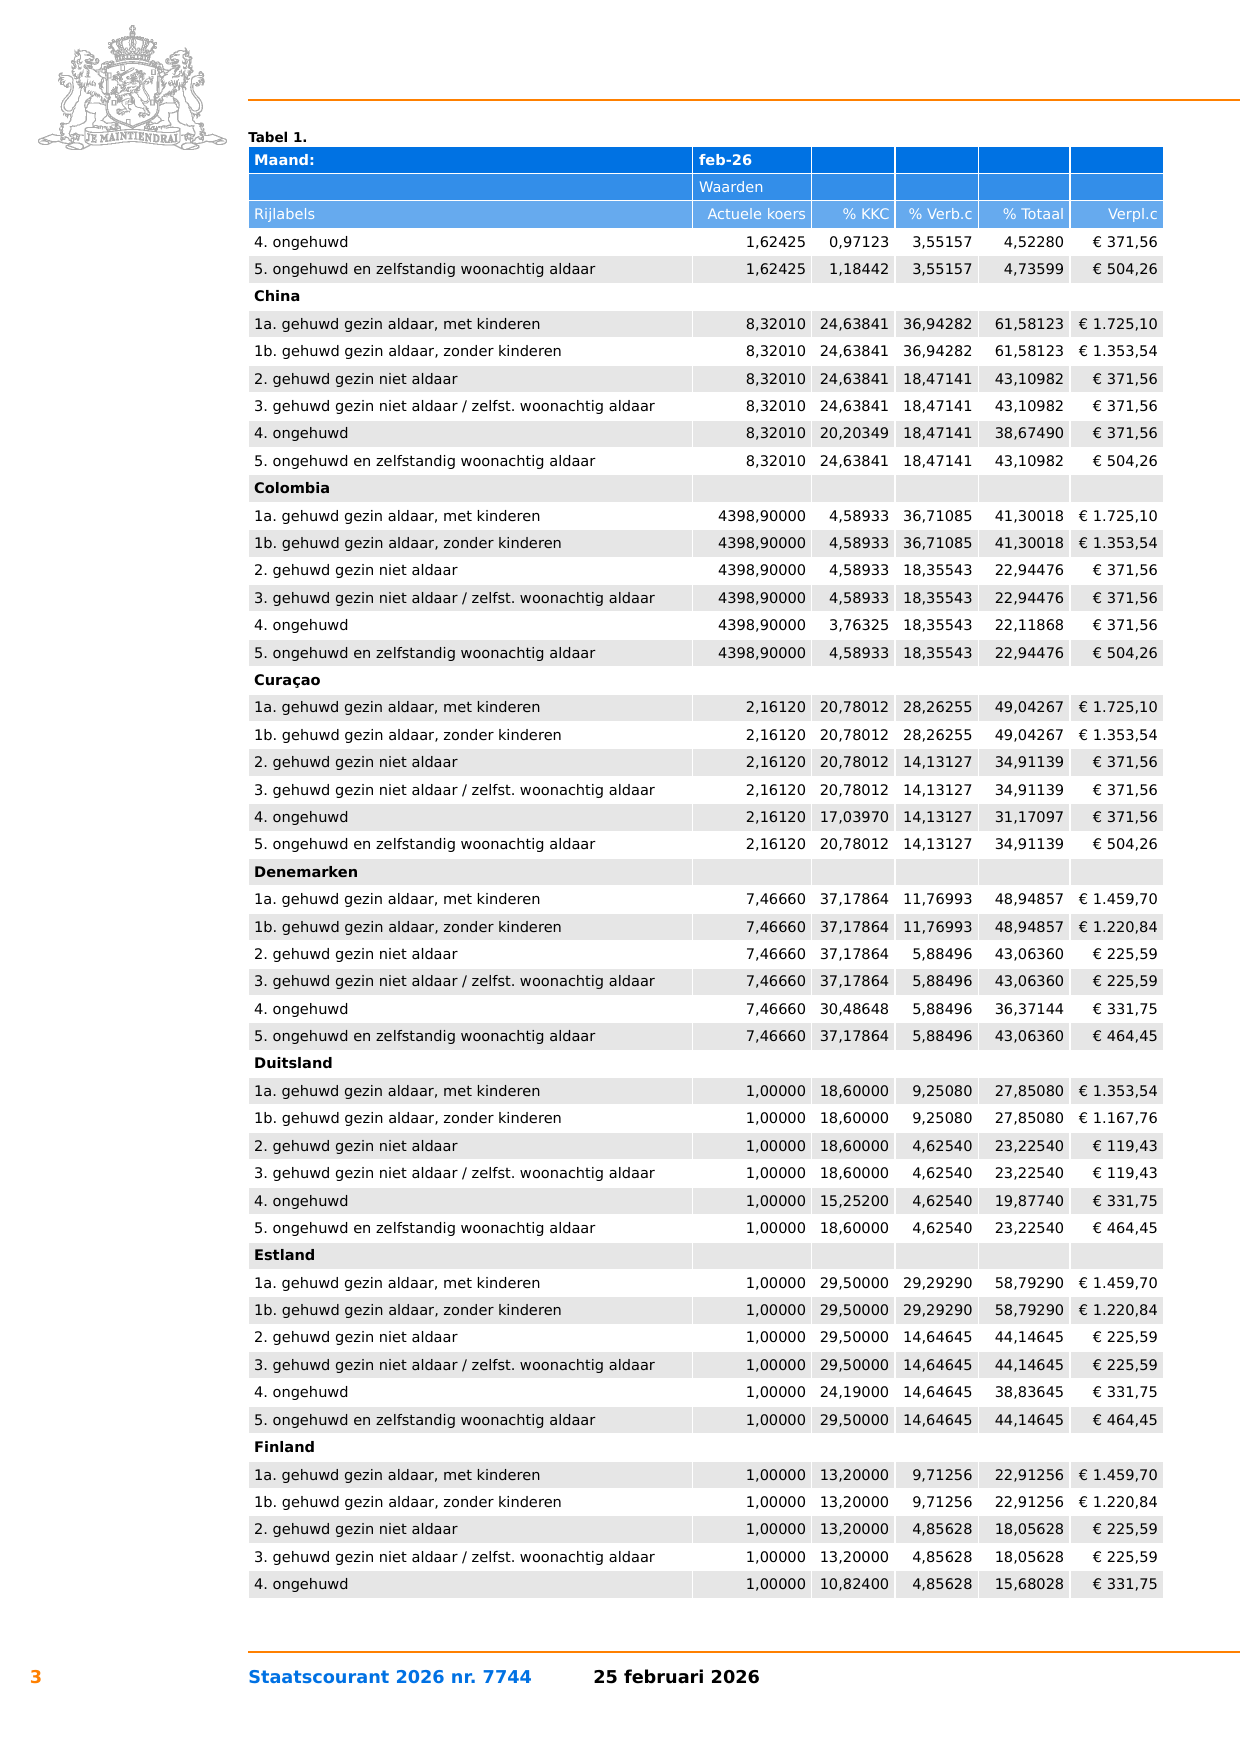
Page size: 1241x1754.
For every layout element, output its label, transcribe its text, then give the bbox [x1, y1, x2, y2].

table_cell 1,00000 [693, 1188, 811, 1214]
table_cell [1071, 174, 1163, 200]
table_cell Rijlabels [249, 201, 692, 228]
table_cell 1a. gehuwd gezin aldaar, met kinderen [249, 695, 692, 721]
table_cell 22,11868 [979, 613, 1069, 639]
table_cell € 371,56 [1071, 613, 1163, 639]
table_cell 27,85080 [979, 1106, 1069, 1132]
table_cell [1071, 1051, 1163, 1077]
table_cell 0,97123 [812, 229, 894, 255]
table_cell 28,26255 [896, 695, 978, 721]
table_cell 2. gehuwd gezin niet aldaar [249, 1133, 692, 1159]
table_cell € 1.220,84 [1071, 1489, 1163, 1515]
table_cell 5,88496 [896, 941, 978, 967]
table_cell 3. gehuwd gezin niet aldaar / zelfst. woonachtig aldaar [249, 777, 692, 803]
table_cell [812, 147, 894, 173]
table_cell 41,30018 [979, 503, 1069, 529]
table_cell 7,46660 [693, 969, 811, 995]
table_cell € 464,45 [1071, 1407, 1163, 1433]
table_cell 1,62425 [693, 256, 811, 283]
table_cell 29,50000 [812, 1270, 894, 1296]
table_cell 3,76325 [812, 613, 894, 639]
table_cell 4,85628 [896, 1516, 978, 1543]
table_cell 43,06360 [979, 941, 1069, 967]
table_cell 1,00000 [693, 1516, 811, 1543]
table_cell 4,62540 [896, 1188, 978, 1214]
table_cell € 119,43 [1071, 1133, 1163, 1159]
table_cell 10,82400 [812, 1571, 894, 1598]
table_cell 8,32010 [693, 311, 811, 337]
table_cell € 464,45 [1071, 1023, 1163, 1050]
table_cell 38,67490 [979, 421, 1069, 447]
table_cell 1b. gehuwd gezin aldaar, zonder kinderen [249, 530, 692, 557]
table_cell € 1.220,84 [1071, 1297, 1163, 1324]
table_cell 44,14645 [979, 1325, 1069, 1351]
table_cell [693, 667, 811, 693]
table_cell [693, 1051, 811, 1077]
table_cell 1a. gehuwd gezin aldaar, met kinderen [249, 1270, 692, 1296]
table_cell [896, 1434, 978, 1461]
table_cell 3. gehuwd gezin niet aldaar / zelfst. woonachtig aldaar [249, 1352, 692, 1378]
table_cell 5. ongehuwd en zelfstandig woonachtig aldaar [249, 1407, 692, 1433]
table_cell [896, 284, 978, 310]
table_cell € 371,56 [1071, 777, 1163, 803]
table_cell € 371,56 [1071, 749, 1163, 776]
table_cell 1,00000 [693, 1215, 811, 1241]
table_cell 1,00000 [693, 1133, 811, 1159]
table_cell [1071, 475, 1163, 502]
table_cell 14,13127 [896, 832, 978, 858]
table_cell 13,20000 [812, 1489, 894, 1515]
table_cell 2. gehuwd gezin niet aldaar [249, 1325, 692, 1351]
table_cell € 331,75 [1071, 1380, 1163, 1406]
table_cell 36,71085 [896, 503, 978, 529]
table_cell 4. ongehuwd [249, 613, 692, 639]
table_cell 4398,90000 [693, 503, 811, 529]
table_cell 8,32010 [693, 448, 811, 474]
table_cell 2,16120 [693, 832, 811, 858]
table_cell € 1.459,70 [1071, 1270, 1163, 1296]
table_cell 14,13127 [896, 804, 978, 831]
table_cell € 225,59 [1071, 1352, 1163, 1378]
table_cell 1,18442 [812, 256, 894, 283]
table_cell feb-26 [693, 147, 811, 173]
table_cell € 1.167,76 [1071, 1106, 1163, 1132]
table_cell 24,63841 [812, 339, 894, 365]
table_cell 37,17864 [812, 941, 894, 967]
table_cell 22,91256 [979, 1489, 1069, 1515]
table_cell Denemarken [249, 859, 692, 885]
table_cell 4398,90000 [693, 613, 811, 639]
table_cell 1b. gehuwd gezin aldaar, zonder kinderen [249, 1297, 692, 1324]
table_cell 23,22540 [979, 1160, 1069, 1187]
table_cell [1071, 284, 1163, 310]
table_cell 48,94857 [979, 914, 1069, 940]
table_cell 29,50000 [812, 1297, 894, 1324]
table_cell 37,17864 [812, 969, 894, 995]
table_cell [812, 174, 894, 200]
table_cell € 371,56 [1071, 585, 1163, 611]
table_cell 4. ongehuwd [249, 1380, 692, 1406]
table_cell [979, 1051, 1069, 1077]
table_cell € 1.353,54 [1071, 339, 1163, 365]
table_cell [979, 667, 1069, 693]
table_cell [1071, 667, 1163, 693]
table_cell 1b. gehuwd gezin aldaar, zonder kinderen [249, 339, 692, 365]
table_cell 1,00000 [693, 1270, 811, 1296]
table_cell [979, 475, 1069, 502]
table_cell 36,94282 [896, 311, 978, 337]
table_cell 14,13127 [896, 749, 978, 776]
table_cell 17,03970 [812, 804, 894, 831]
table_cell 44,14645 [979, 1352, 1069, 1378]
table_cell [812, 1243, 894, 1269]
table_cell 2,16120 [693, 722, 811, 748]
table_cell 3. gehuwd gezin niet aldaar / zelfst. woonachtig aldaar [249, 585, 692, 611]
table_cell [249, 174, 692, 200]
table_cell 28,26255 [896, 722, 978, 748]
table_cell [896, 475, 978, 502]
table_cell [812, 284, 894, 310]
table_cell € 504,26 [1071, 256, 1163, 283]
table_cell [812, 1434, 894, 1461]
table_cell 41,30018 [979, 530, 1069, 557]
table_cell 4. ongehuwd [249, 421, 692, 447]
table_cell 29,29290 [896, 1297, 978, 1324]
table_cell 5. ongehuwd en zelfstandig woonachtig aldaar [249, 448, 692, 474]
table_cell 27,85080 [979, 1078, 1069, 1104]
table_cell 4. ongehuwd [249, 1188, 692, 1214]
table_cell 20,78012 [812, 777, 894, 803]
table_cell [896, 667, 978, 693]
table_cell € 225,59 [1071, 1516, 1163, 1543]
table_cell 24,19000 [812, 1380, 894, 1406]
table_cell € 504,26 [1071, 640, 1163, 666]
table_cell 58,79290 [979, 1270, 1069, 1296]
table_cell 30,48648 [812, 996, 894, 1022]
table_cell € 464,45 [1071, 1215, 1163, 1241]
table_cell [1071, 147, 1163, 173]
table_cell 37,17864 [812, 886, 894, 913]
table_cell [812, 667, 894, 693]
table_cell 4. ongehuwd [249, 996, 692, 1022]
table_cell 18,47141 [896, 393, 978, 419]
table_cell [896, 1243, 978, 1269]
table_cell € 225,59 [1071, 969, 1163, 995]
table_cell 3. gehuwd gezin niet aldaar / zelfst. woonachtig aldaar [249, 1544, 692, 1570]
table_cell 18,05628 [979, 1544, 1069, 1570]
table_cell 44,14645 [979, 1407, 1069, 1433]
table_cell 11,76993 [896, 914, 978, 940]
table_cell 5. ongehuwd en zelfstandig woonachtig aldaar [249, 640, 692, 666]
table_cell Curaçao [249, 667, 692, 693]
table_cell € 1.725,10 [1071, 311, 1163, 337]
table_cell 3. gehuwd gezin niet aldaar / zelfst. woonachtig aldaar [249, 1160, 692, 1187]
table_cell 43,06360 [979, 969, 1069, 995]
table_cell 9,25080 [896, 1078, 978, 1104]
table_cell 1,00000 [693, 1571, 811, 1598]
table_cell 1,00000 [693, 1489, 811, 1515]
table_cell 18,60000 [812, 1078, 894, 1104]
table_cell 22,94476 [979, 640, 1069, 666]
table_cell 18,47141 [896, 421, 978, 447]
table_cell € 371,56 [1071, 393, 1163, 419]
table_cell 5. ongehuwd en zelfstandig woonachtig aldaar [249, 832, 692, 858]
table_cell 11,76993 [896, 886, 978, 913]
table_cell € 225,59 [1071, 1544, 1163, 1570]
table_cell 20,78012 [812, 832, 894, 858]
table_cell [812, 859, 894, 885]
table_cell 13,20000 [812, 1462, 894, 1488]
table_cell 4,62540 [896, 1215, 978, 1241]
table_cell 2,16120 [693, 695, 811, 721]
table_cell 23,22540 [979, 1215, 1069, 1241]
table_cell [979, 1434, 1069, 1461]
table_cell 31,17097 [979, 804, 1069, 831]
table_cell 20,78012 [812, 722, 894, 748]
table_cell € 1.353,54 [1071, 1078, 1163, 1104]
table_cell 3. gehuwd gezin niet aldaar / zelfst. woonachtig aldaar [249, 969, 692, 995]
table_cell 36,71085 [896, 530, 978, 557]
table_cell 49,04267 [979, 695, 1069, 721]
table_cell 4,85628 [896, 1544, 978, 1570]
table_cell 13,20000 [812, 1544, 894, 1570]
table_cell € 225,59 [1071, 941, 1163, 967]
table_cell 1,00000 [693, 1106, 811, 1132]
table_cell 4,58933 [812, 585, 894, 611]
table_cell 7,46660 [693, 996, 811, 1022]
table_cell Finland [249, 1434, 692, 1461]
table_cell 8,32010 [693, 366, 811, 392]
table_cell Colombia [249, 475, 692, 502]
table_cell 9,71256 [896, 1462, 978, 1488]
table_cell 18,60000 [812, 1215, 894, 1241]
table_cell € 371,56 [1071, 558, 1163, 584]
table_cell 5. ongehuwd en zelfstandig woonachtig aldaar [249, 256, 692, 283]
table_cell 37,17864 [812, 1023, 894, 1050]
table_cell 1,00000 [693, 1078, 811, 1104]
table_cell 38,83645 [979, 1380, 1069, 1406]
table_cell 1,62425 [693, 229, 811, 255]
table_cell [896, 859, 978, 885]
table_cell Estland [249, 1243, 692, 1269]
table_cell 3,55157 [896, 229, 978, 255]
table_cell 34,91139 [979, 832, 1069, 858]
table_cell € 371,56 [1071, 229, 1163, 255]
table_cell 8,32010 [693, 339, 811, 365]
table_cell [693, 284, 811, 310]
table_cell 9,25080 [896, 1106, 978, 1132]
table_cell € 1.353,54 [1071, 722, 1163, 748]
table_cell 18,35543 [896, 558, 978, 584]
table_cell 1,00000 [693, 1160, 811, 1187]
table_cell 1a. gehuwd gezin aldaar, met kinderen [249, 1078, 692, 1104]
table_cell 4. ongehuwd [249, 229, 692, 255]
table_cell 1b. gehuwd gezin aldaar, zonder kinderen [249, 1489, 692, 1515]
table_cell 5. ongehuwd en zelfstandig woonachtig aldaar [249, 1215, 692, 1241]
table_cell 7,46660 [693, 941, 811, 967]
table_cell 15,68028 [979, 1571, 1069, 1598]
table_cell 7,46660 [693, 886, 811, 913]
table_cell 14,64645 [896, 1352, 978, 1378]
table_cell 49,04267 [979, 722, 1069, 748]
table_cell € 371,56 [1071, 804, 1163, 831]
table_cell 2,16120 [693, 804, 811, 831]
table_cell % Verb.c [896, 201, 978, 228]
table_cell [812, 1051, 894, 1077]
table_cell % Totaal [979, 201, 1069, 228]
table_cell € 1.459,70 [1071, 886, 1163, 913]
table_cell 4. ongehuwd [249, 1571, 692, 1598]
table_cell [812, 475, 894, 502]
table_cell [979, 284, 1069, 310]
table_cell [979, 859, 1069, 885]
picture [38, 25, 227, 150]
table_cell 18,35543 [896, 640, 978, 666]
table_cell 29,50000 [812, 1352, 894, 1378]
table_cell [896, 174, 978, 200]
table_cell 18,47141 [896, 366, 978, 392]
table_cell 9,71256 [896, 1489, 978, 1515]
table_cell 24,63841 [812, 393, 894, 419]
table_cell Verpl.c [1071, 201, 1163, 228]
table_cell 14,13127 [896, 777, 978, 803]
table_cell 1a. gehuwd gezin aldaar, met kinderen [249, 311, 692, 337]
table_cell 4,58933 [812, 503, 894, 529]
table_cell 24,63841 [812, 448, 894, 474]
table_cell 1,00000 [693, 1462, 811, 1488]
table_cell [1071, 1243, 1163, 1269]
table_cell 2,16120 [693, 777, 811, 803]
table_cell 15,25200 [812, 1188, 894, 1214]
table_cell 4398,90000 [693, 640, 811, 666]
table_cell 4398,90000 [693, 530, 811, 557]
table_cell 4,62540 [896, 1133, 978, 1159]
table_cell 1a. gehuwd gezin aldaar, met kinderen [249, 1462, 692, 1488]
table_cell 18,60000 [812, 1106, 894, 1132]
table_cell 4,52280 [979, 229, 1069, 255]
table_cell 24,63841 [812, 366, 894, 392]
table_cell € 331,75 [1071, 1188, 1163, 1214]
table_cell 5,88496 [896, 969, 978, 995]
table_cell 8,32010 [693, 421, 811, 447]
table_cell 29,29290 [896, 1270, 978, 1296]
table_cell [896, 1051, 978, 1077]
table_cell 4398,90000 [693, 585, 811, 611]
table_cell 34,91139 [979, 777, 1069, 803]
table_cell 4,85628 [896, 1571, 978, 1598]
table_cell 20,20349 [812, 421, 894, 447]
table_cell 1a. gehuwd gezin aldaar, met kinderen [249, 503, 692, 529]
table_cell 18,35543 [896, 585, 978, 611]
table_cell 2. gehuwd gezin niet aldaar [249, 941, 692, 967]
table_cell 61,58123 [979, 311, 1069, 337]
table_cell 1,00000 [693, 1380, 811, 1406]
table_cell 8,32010 [693, 393, 811, 419]
table_cell 29,50000 [812, 1325, 894, 1351]
table_cell 1,00000 [693, 1352, 811, 1378]
table_cell 4,73599 [979, 256, 1069, 283]
table_cell Actuele koers [693, 201, 811, 228]
table_cell 5,88496 [896, 1023, 978, 1050]
table_cell € 1.725,10 [1071, 503, 1163, 529]
table_cell 4,58933 [812, 640, 894, 666]
table_cell 37,17864 [812, 914, 894, 940]
table_cell 36,37144 [979, 996, 1069, 1022]
table_cell 2. gehuwd gezin niet aldaar [249, 366, 692, 392]
table_cell € 504,26 [1071, 448, 1163, 474]
table_cell % KKC [812, 201, 894, 228]
table_cell [1071, 1434, 1163, 1461]
table_cell 5. ongehuwd en zelfstandig woonachtig aldaar [249, 1023, 692, 1050]
table_cell [693, 859, 811, 885]
table_cell € 331,75 [1071, 996, 1163, 1022]
table_cell € 225,59 [1071, 1325, 1163, 1351]
table_cell 13,20000 [812, 1516, 894, 1543]
table_cell 43,06360 [979, 1023, 1069, 1050]
table_cell 1b. gehuwd gezin aldaar, zonder kinderen [249, 914, 692, 940]
table_cell 58,79290 [979, 1297, 1069, 1324]
table_cell 24,63841 [812, 311, 894, 337]
table_cell € 504,26 [1071, 832, 1163, 858]
table_cell [693, 475, 811, 502]
table_cell 23,22540 [979, 1133, 1069, 1159]
table_cell Duitsland [249, 1051, 692, 1077]
table_cell 43,10982 [979, 448, 1069, 474]
table_cell 3,55157 [896, 256, 978, 283]
table_cell 2. gehuwd gezin niet aldaar [249, 558, 692, 584]
table_cell 14,64645 [896, 1380, 978, 1406]
table_cell 14,64645 [896, 1407, 978, 1433]
table_cell 1b. gehuwd gezin aldaar, zonder kinderen [249, 1106, 692, 1132]
table_cell 1,00000 [693, 1407, 811, 1433]
table_cell 19,87740 [979, 1188, 1069, 1214]
table_cell € 1.725,10 [1071, 695, 1163, 721]
table_cell 18,05628 [979, 1516, 1069, 1543]
table_cell 43,10982 [979, 393, 1069, 419]
table_cell € 371,56 [1071, 421, 1163, 447]
table_cell Waarden [693, 174, 811, 200]
table_cell [693, 1243, 811, 1269]
table_cell € 371,56 [1071, 366, 1163, 392]
table_cell 5,88496 [896, 996, 978, 1022]
table_cell 1a. gehuwd gezin aldaar, met kinderen [249, 886, 692, 913]
table_cell 22,94476 [979, 585, 1069, 611]
table_cell € 331,75 [1071, 1571, 1163, 1598]
table_cell 18,35543 [896, 613, 978, 639]
table_cell 18,60000 [812, 1160, 894, 1187]
table_cell 7,46660 [693, 914, 811, 940]
table_cell 4,58933 [812, 530, 894, 557]
table_cell 3. gehuwd gezin niet aldaar / zelfst. woonachtig aldaar [249, 393, 692, 419]
table_cell 22,91256 [979, 1462, 1069, 1488]
table_cell 34,91139 [979, 749, 1069, 776]
table_cell 4. ongehuwd [249, 804, 692, 831]
table_cell [693, 1434, 811, 1461]
table_cell [979, 1243, 1069, 1269]
table_cell [1071, 859, 1163, 885]
table_cell 1,00000 [693, 1297, 811, 1324]
table_cell 1b. gehuwd gezin aldaar, zonder kinderen [249, 722, 692, 748]
table_cell 1,00000 [693, 1325, 811, 1351]
table_cell 20,78012 [812, 749, 894, 776]
table_cell 1,00000 [693, 1544, 811, 1570]
table_header Tabel 1. [248, 130, 1163, 146]
table_cell Maand: [249, 147, 692, 173]
table_cell 20,78012 [812, 695, 894, 721]
table_cell 36,94282 [896, 339, 978, 365]
table_cell 2,16120 [693, 749, 811, 776]
table_cell € 1.459,70 [1071, 1462, 1163, 1488]
table_cell 2. gehuwd gezin niet aldaar [249, 749, 692, 776]
table_cell 22,94476 [979, 558, 1069, 584]
table_cell 2. gehuwd gezin niet aldaar [249, 1516, 692, 1543]
table_cell 61,58123 [979, 339, 1069, 365]
table_cell 48,94857 [979, 886, 1069, 913]
table_cell € 1.220,84 [1071, 914, 1163, 940]
table_cell 4,62540 [896, 1160, 978, 1187]
table_cell [979, 174, 1069, 200]
table_cell 18,47141 [896, 448, 978, 474]
table_cell 4,58933 [812, 558, 894, 584]
table_cell [896, 147, 978, 173]
table_cell € 119,43 [1071, 1160, 1163, 1187]
table_cell 4398,90000 [693, 558, 811, 584]
table_cell China [249, 284, 692, 310]
table_cell 43,10982 [979, 366, 1069, 392]
table_cell [979, 147, 1069, 173]
table_cell 18,60000 [812, 1133, 894, 1159]
table_cell 14,64645 [896, 1325, 978, 1351]
table_cell 29,50000 [812, 1407, 894, 1433]
table_cell € 1.353,54 [1071, 530, 1163, 557]
table_cell 7,46660 [693, 1023, 811, 1050]
